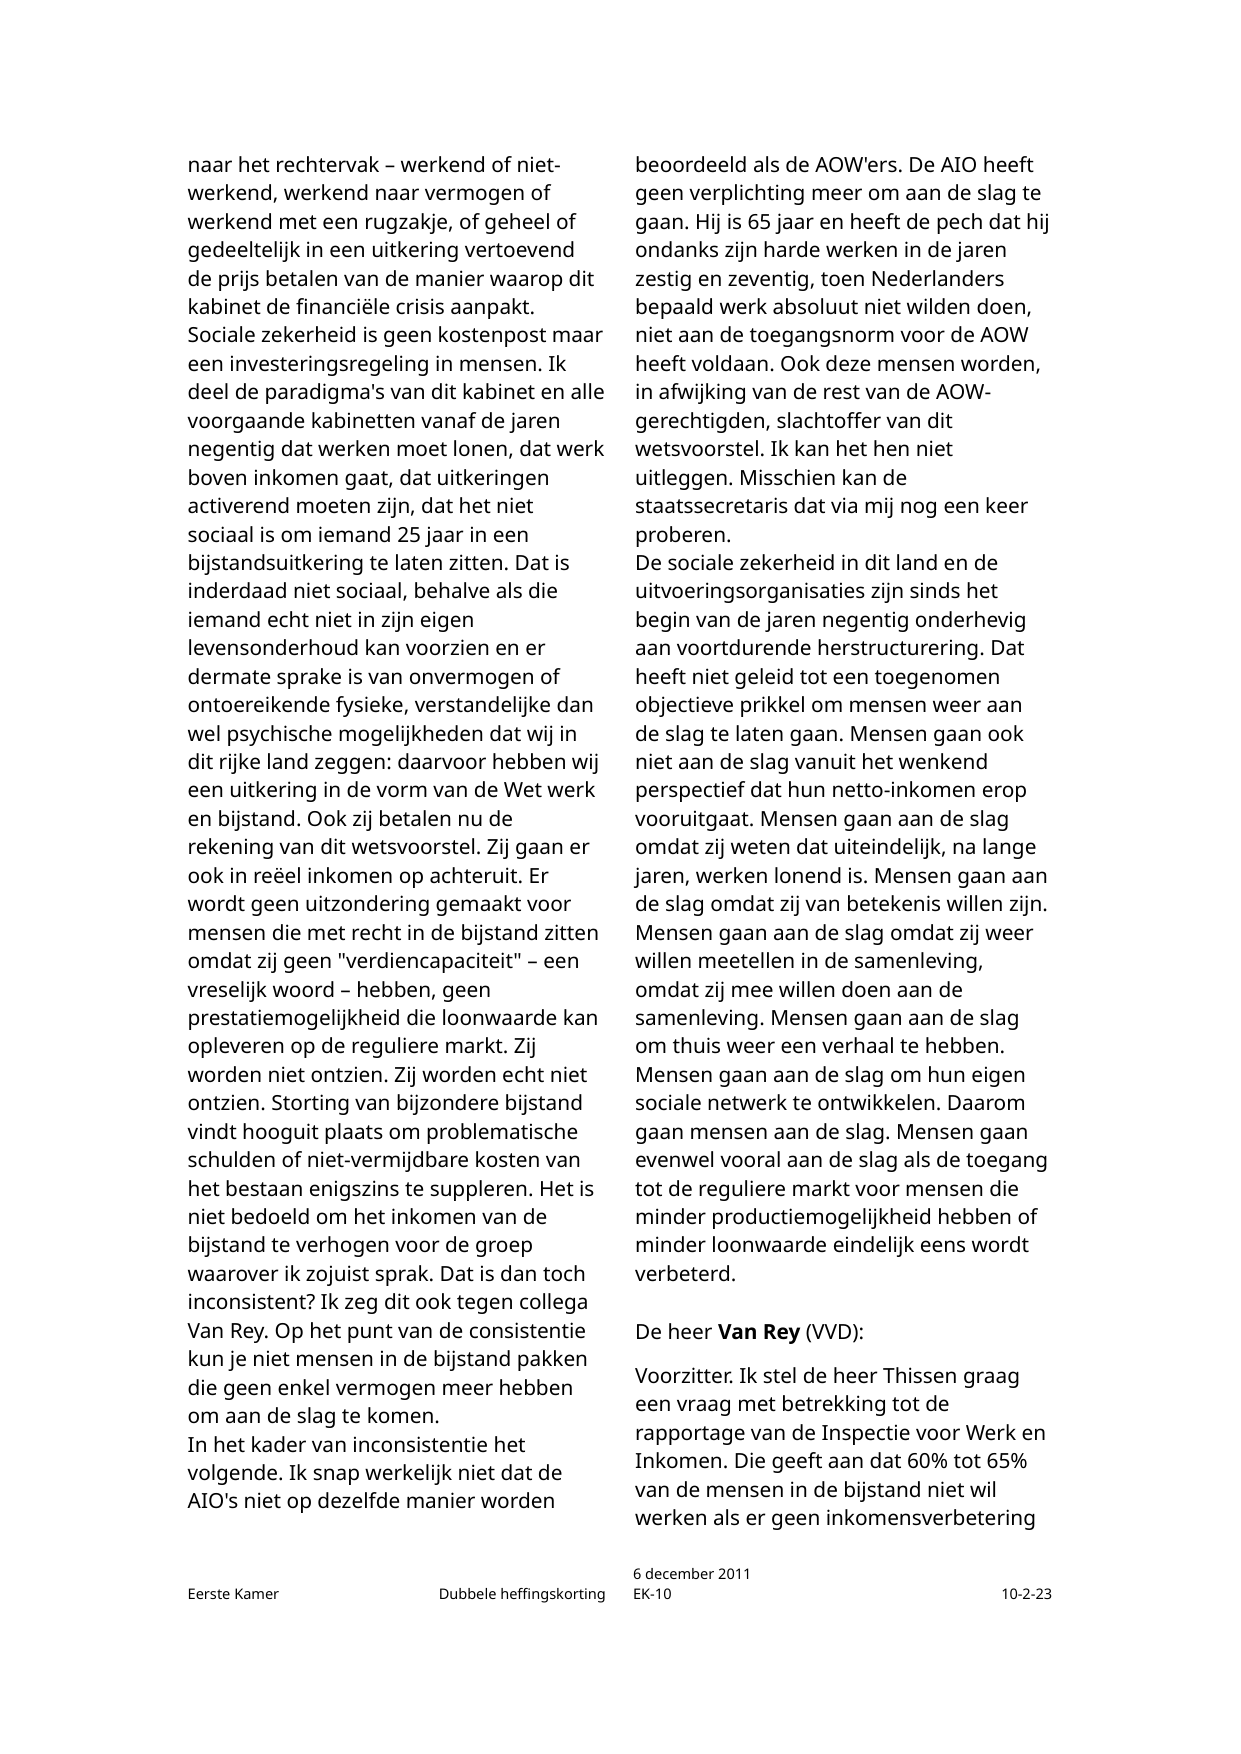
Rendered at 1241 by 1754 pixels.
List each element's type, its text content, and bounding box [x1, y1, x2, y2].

text De heer Van Rey (VVD): [635, 1317, 1053, 1346]
text Voorzitter. Ik stel de heer Thissen graag een vraag met betrekking tot de rapportage van de Inspectie voor Werk en Inkomen. Die geeft aan dat 60% tot 65% van de mensen in de bijstand niet wil werken als er geen inkomensverbetering [635, 1361, 1053, 1532]
text beoordeeld als de AOW'ers. De AIO heeft geen verplichting meer om aan de slag te gaan. Hij is 65 jaar en heeft de pech dat hij ondanks zijn harde werken in de jaren zestig en zeventig, toen Nederlanders bepaald werk absoluut niet wilden doen, niet aan de toegangsnorm voor de AOW heeft voldaan. Ook deze mensen worden, in afwijking van de rest van de AOW-gerechtigden, slachtoffer van dit wetsvoorstel. Ik kan het hen niet uitleggen. Misschien kan de staatssecretaris dat via mij nog een keer proberen. [635, 150, 1053, 548]
text In het kader van inconsistentie het volgende. Ik snap werkelijk niet dat de AIO's niet op dezelfde manier worden [187, 1430, 605, 1515]
text naar het rechtervak – werkend of niet-werkend, werkend naar vermogen of werkend met een rugzakje, of geheel of gedeeltelijk in een uitkering vertoevend de prijs betalen van de manier waarop dit kabinet de financiële crisis aanpakt. [187, 150, 605, 321]
text De sociale zekerheid in dit land en de uitvoeringsorganisaties zijn sinds het begin van de jaren negentig onderhevig aan voortdurende herstructurering. Dat heeft niet geleid tot een toegenomen objectieve prikkel om mensen weer aan de slag te laten gaan. Mensen gaan ook niet aan de slag vanuit het wenkend perspectief dat hun netto-inkomen erop vooruitgaat. Mensen gaan aan de slag omdat zij weten dat uiteindelijk, na lange jaren, werken lonend is. Mensen gaan aan de slag omdat zij van betekenis willen zijn. Mensen gaan aan de slag omdat zij weer willen meetellen in de samenleving, omdat zij mee willen doen aan de samenleving. Mensen gaan aan de slag om thuis weer een verhaal te hebben. Mensen gaan aan de slag om hun eigen sociale netwerk te ontwikkelen. Daarom gaan mensen aan de slag. Mensen gaan evenwel vooral aan de slag als de toegang tot de reguliere markt voor mensen die minder productiemogelijkheid hebben of minder loonwaarde eindelijk eens wordt verbeterd. [635, 548, 1053, 1287]
text Sociale zekerheid is geen kostenpost maar een investeringsregeling in mensen. Ik deel de paradigma's van dit kabinet en alle voorgaande kabinetten vanaf de jaren negentig dat werken moet lonen, dat werk boven inkomen gaat, dat uitkeringen activerend moeten zijn, dat het niet sociaal is om iemand 25 jaar in een bijstandsuitkering te laten zitten. Dat is inderdaad niet sociaal, behalve als die iemand echt niet in zijn eigen levensonderhoud kan voorzien en er dermate sprake is van onvermogen of ontoereikende fysieke, verstandelijke dan wel psychische mogelijkheden dat wij in dit rijke land zeggen: daarvoor hebben wij een uitkering in de vorm van de Wet werk en bijstand. Ook zij betalen nu de rekening van dit wetsvoorstel. Zij gaan er ook in reëel inkomen op achteruit. Er wordt geen uitzondering gemaakt voor mensen die met recht in de bijstand zitten omdat zij geen "verdiencapaciteit" – een vreselijk woord – hebben, geen prestatiemogelijkheid die loonwaarde kan opleveren op de reguliere markt. Zij worden niet ontzien. Zij worden echt niet ontzien. Storting van bijzondere bijstand vindt hooguit plaats om problematische schulden of niet-vermijdbare kosten van het bestaan enigszins te suppleren. Het is niet bedoeld om het inkomen van de bijstand te verhogen voor de groep waarover ik zojuist sprak. Dat is dan toch inconsistent? Ik zeg dit ook tegen collega Van Rey. Op het punt van de consistentie kun je niet mensen in de bijstand pakken die geen enkel vermogen meer hebben om aan de slag te komen. [187, 321, 605, 1430]
